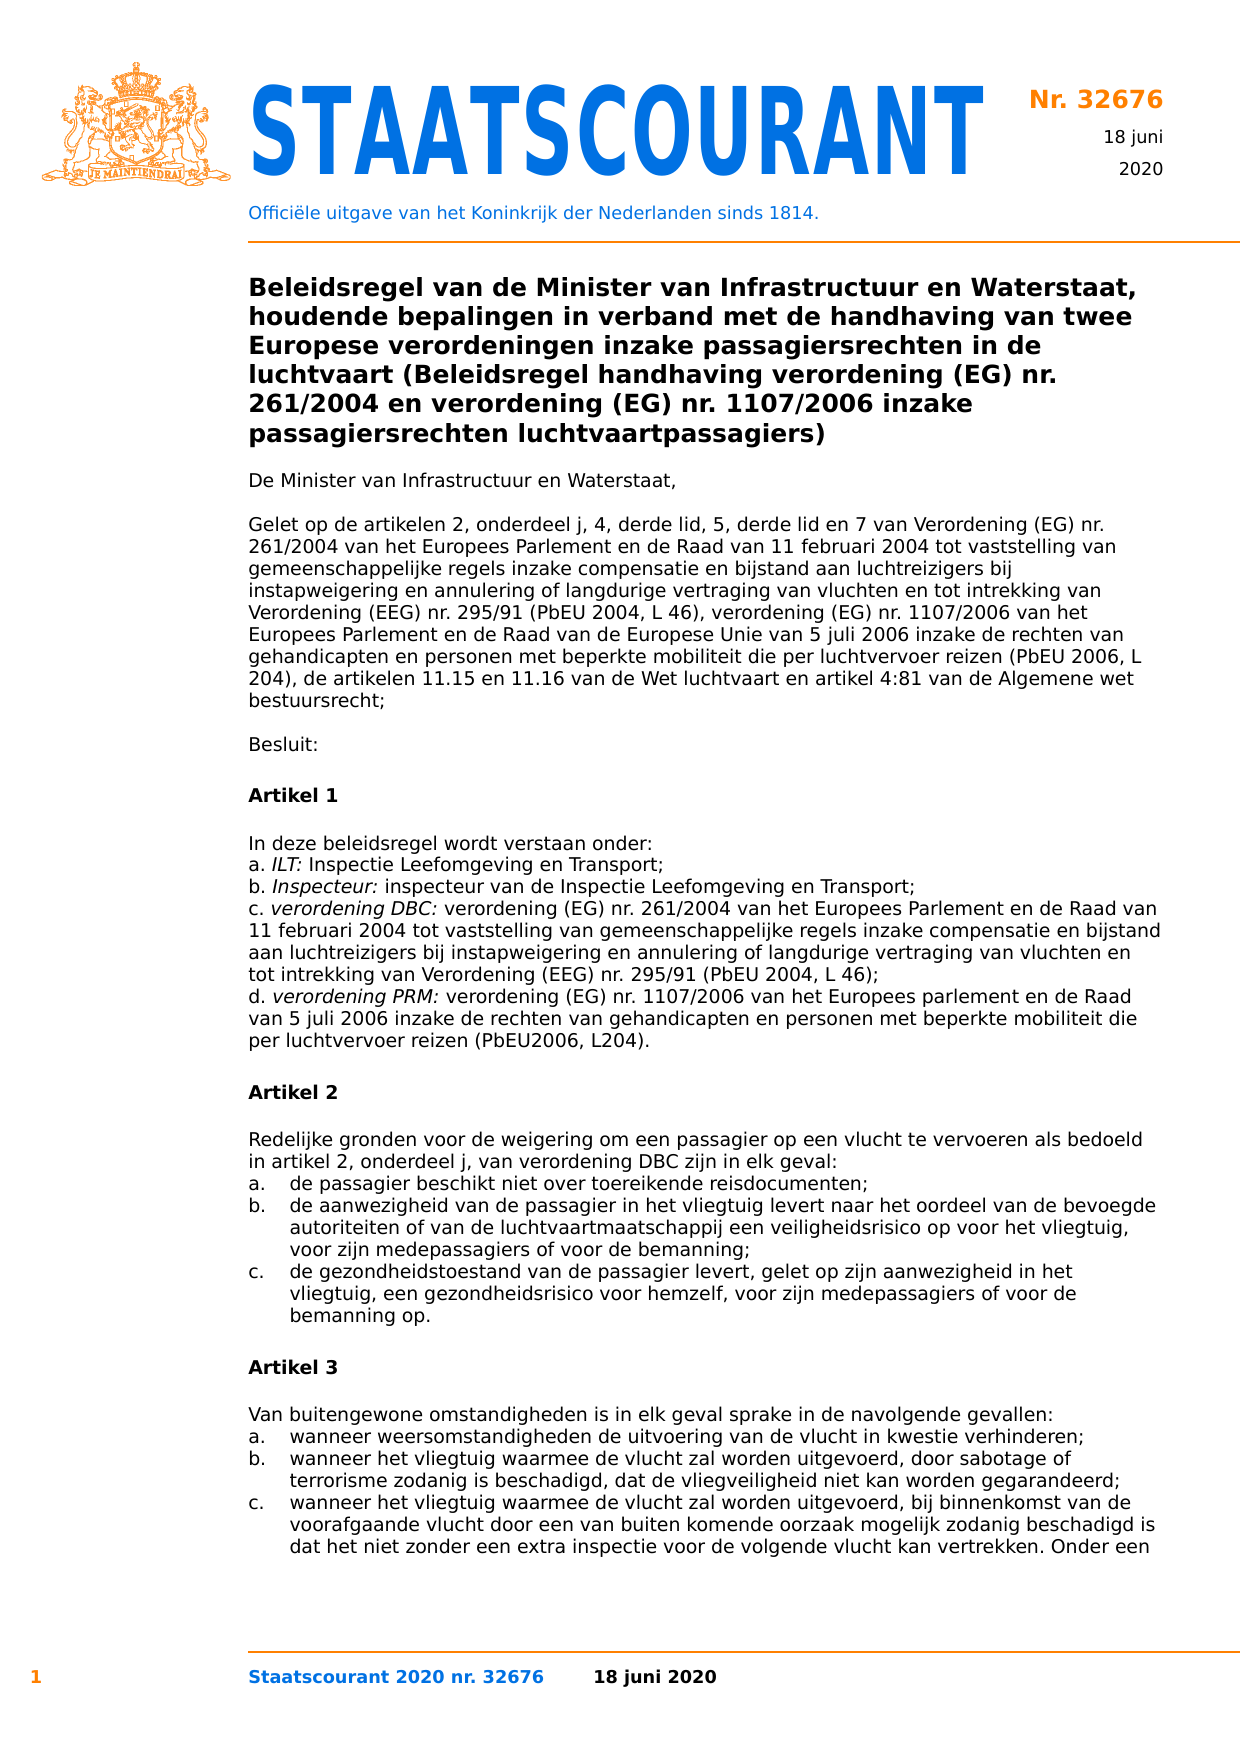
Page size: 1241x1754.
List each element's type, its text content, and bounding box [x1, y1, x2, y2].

subtitle Beleidsregel van de Minister van Infrastructuur en Waterstaat, houdende bepalingen in verband met de handhaving van twee Europese verordeningen inzake passagiersrechten in de luchtvaart (Beleidsregel handhaving verordening (EG) nr. 261/2004 en verordening (EG) nr. 1107/2006 inzake passagiersrechten luchtvaartpassagiers) [248, 273, 1163, 448]
table_header STAATSCOURANT [248, 62, 998, 203]
text Gelet op de artikelen 2, onderdeel j, 4, derde lid, 5, derde lid en 7 van Verordening (EG) nr. 261/2004 van het Europees Parlement en de Raad van 11 februari 2004 tot vaststelling van gemeenschappelijke regels inzake compensatie en bijstand aan luchtreizigers bij instapweigering en annulering of langdurige vertraging van vluchten en tot intrekking van Verordening (EEG) nr. 295/91 (PbEU 2004, L 46), verordening (EG) nr. 1107/2006 van het Europees Parlement en de Raad van de Europese Unie van 5 juli 2006 inzake de rechten van gehandicapten en personen met beperkte mobiliteit die per luchtvervoer reizen (PbEU 2006, L 204), de artikelen 11.15 en 11.16 van de Wet luchtvaart en artikel 4:81 van de Algemene wet bestuursrecht; [248, 514, 1163, 712]
text c. verordening DBC: verordening (EG) nr. 261/2004 van het Europees Parlement en de Raad van 11 februari 2004 tot vaststelling van gemeenschappelijke regels inzake compensatie en bijstand aan luchtreizigers bij instapweigering en annulering of langdurige vertraging van vluchten en tot intrekking van Verordening (EEG) nr. 295/91 (PbEU 2004, L 46); [248, 898, 1163, 986]
text d. verordening PRM: verordening (EG) nr. 1107/2006 van het Europees parlement en de Raad van 5 juli 2006 inzake de rechten van gehandicapten en personen met beperkte mobiliteit die per luchtvervoer reizen (PbEU2006, L204). [248, 986, 1163, 1052]
text In deze beleidsregel wordt verstaan onder: [248, 832, 1163, 854]
table_cell 18 juni [998, 121, 1240, 153]
table_header Nr. 32676 [998, 62, 1240, 121]
text a. de passagier beschikt niet over toereikende reisdocumenten; [248, 1173, 1163, 1195]
table_header [25, 62, 248, 241]
text c. wanneer het vliegtuig waarmee de vlucht zal worden uitgevoerd, bij binnenkomst van de voorafgaande vlucht door een van buiten komende oorzaak mogelijk zodanig beschadigd is dat het niet zonder een extra inspectie voor de volgende vlucht kan vertrekken. Onder een [248, 1492, 1163, 1558]
text b. wanneer het vliegtuig waarmee de vlucht zal worden uitgevoerd, door sabotage of terrorisme zodanig is beschadigd, dat de vliegveiligheid niet kan worden gegarandeerd; [248, 1448, 1163, 1492]
text Besluit: [248, 733, 1163, 755]
picture [41, 62, 231, 186]
text b. de aanwezigheid van de passagier in het vliegtuig levert naar het oordeel van de bevoegde autoriteiten of van de luchtvaartmaatschappij een veiligheidsrisico op voor het vliegtuig, voor zijn medepassagiers of voor de bemanning; [248, 1195, 1163, 1261]
table_cell 2020 [998, 153, 1240, 203]
text b. Inspecteur: inspecteur van de Inspectie Leefomgeving en Transport; [248, 876, 1163, 898]
subtitle Artikel 2 [248, 1082, 1163, 1104]
subtitle Artikel 1 [248, 785, 1163, 807]
text a. wanneer weersomstandigheden de uitvoering van de vlucht in kwestie verhinderen; [248, 1426, 1163, 1448]
text De Minister van Infrastructuur en Waterstaat, [248, 470, 1163, 492]
subtitle Artikel 3 [248, 1357, 1163, 1379]
text a. ILT: Inspectie Leefomgeving en Transport; [248, 854, 1163, 876]
text Redelijke gronden voor de weigering om een passagier op een vlucht te vervoeren als bedoeld in artikel 2, onderdeel j, van verordening DBC zijn in elk geval: [248, 1129, 1163, 1173]
text c. de gezondheidstoestand van de passagier levert, gelet op zijn aanwezigheid in het vliegtuig, een gezondheidsrisico voor hemzelf, voor zijn medepassagiers of voor de bemanning op. [248, 1261, 1163, 1327]
text Van buitengewone omstandigheden is in elk geval sprake in de navolgende gevallen: [248, 1404, 1163, 1426]
table_cell Officiële uitgave van het Koninkrijk der Nederlanden sinds 1814. [248, 203, 1240, 241]
